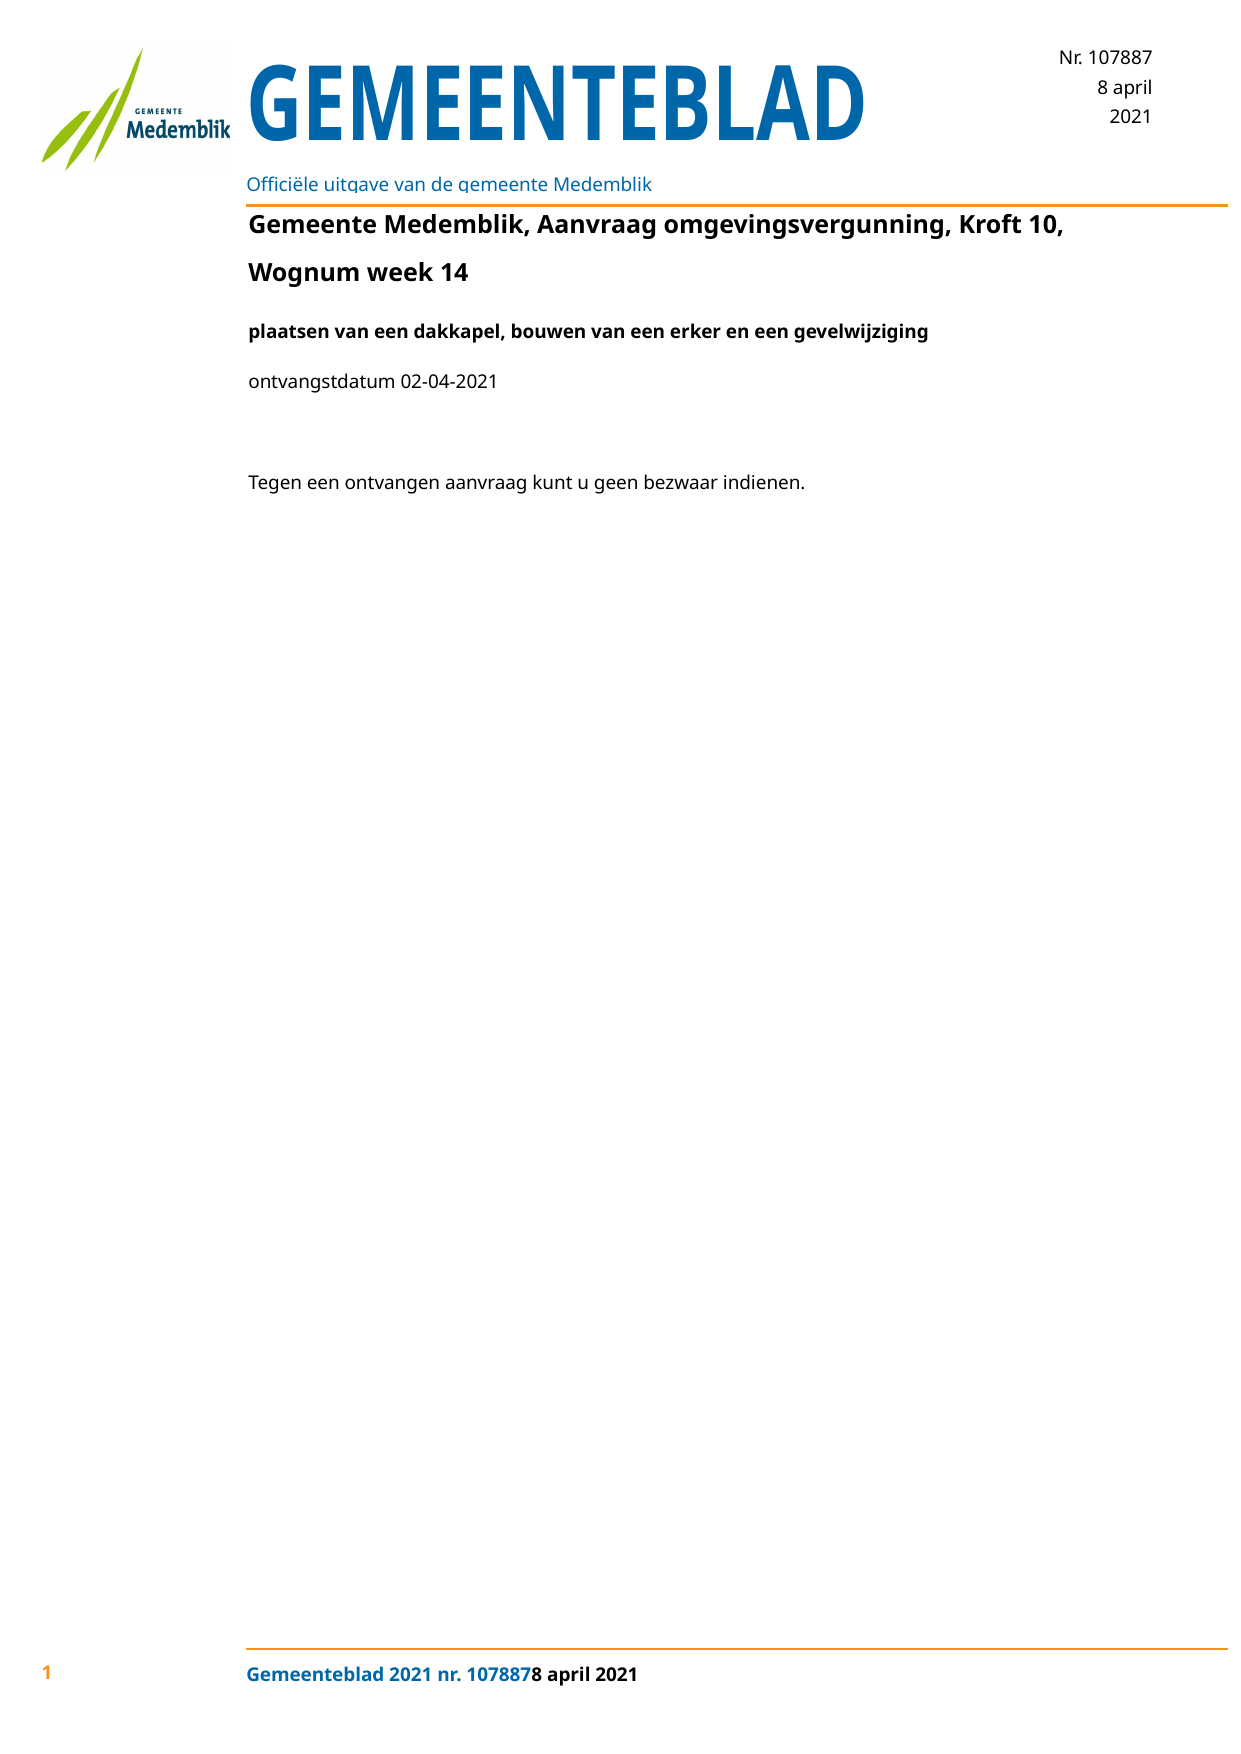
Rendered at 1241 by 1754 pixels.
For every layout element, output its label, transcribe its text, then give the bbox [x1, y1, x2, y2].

text ontvangstdatum 02-04-2021 [248, 368, 1152, 394]
text plaatsen van een dakkapel, bouwen van een erker en een gevelwijziging [248, 318, 1152, 344]
picture [41, 47, 231, 172]
text Tegen een ontvangen aanvraag kunt u geen bezwaar indienen. [248, 469, 1152, 495]
text Gemeente Medemblik, Aanvraag omgevingsvergunning, Kroft 10, Wognum week 14 [248, 207, 1152, 288]
